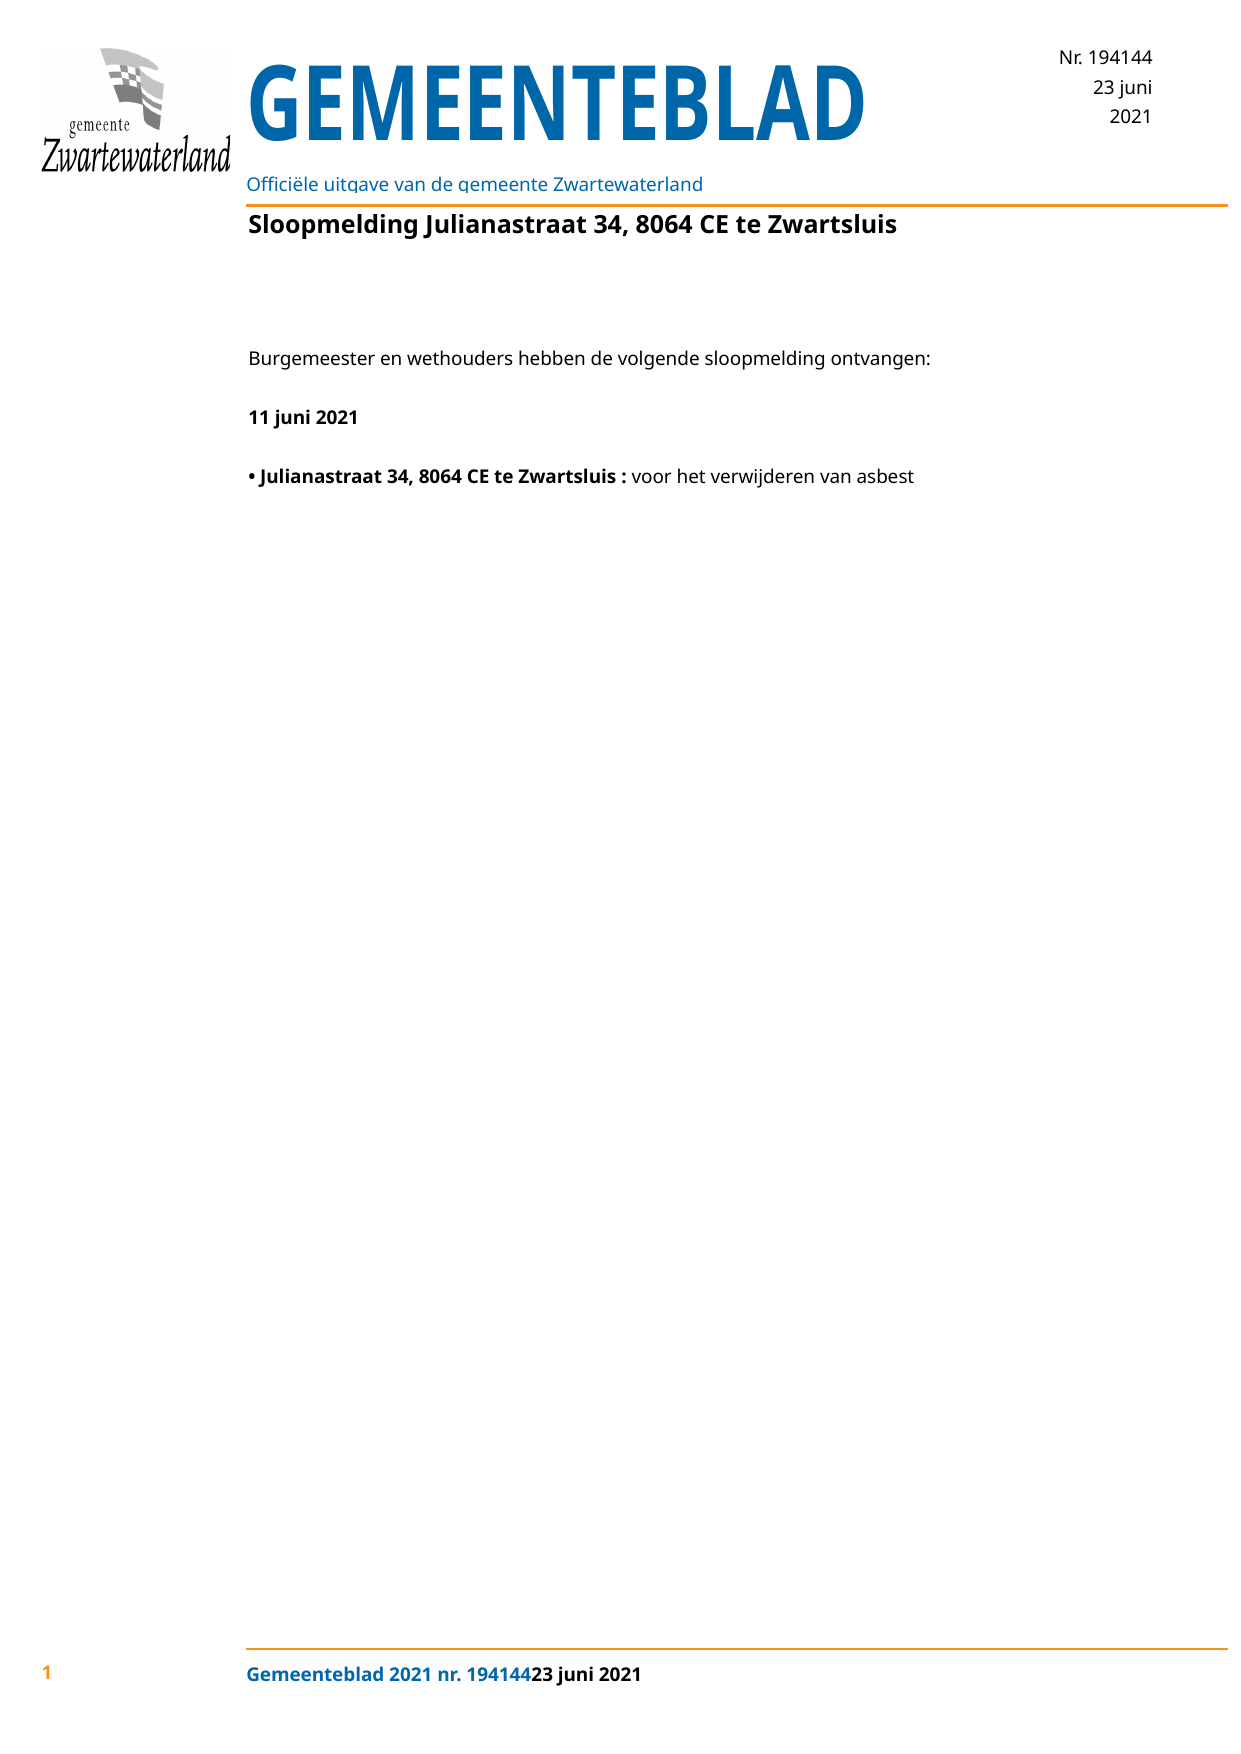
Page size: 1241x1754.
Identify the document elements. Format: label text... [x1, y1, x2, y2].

picture [41, 47, 231, 172]
text Sloopmelding Julianastraat 34, 8064 CE te Zwartsluis [248, 207, 1152, 241]
text 11 juni 2021 [248, 404, 1152, 430]
text Burgemeester en wethouders hebben de volgende sloopmelding ontvangen: [248, 345, 1152, 371]
text • Julianastraat 34, 8064 CE te Zwartsluis : voor het verwijderen van asbest [248, 464, 1152, 489]
